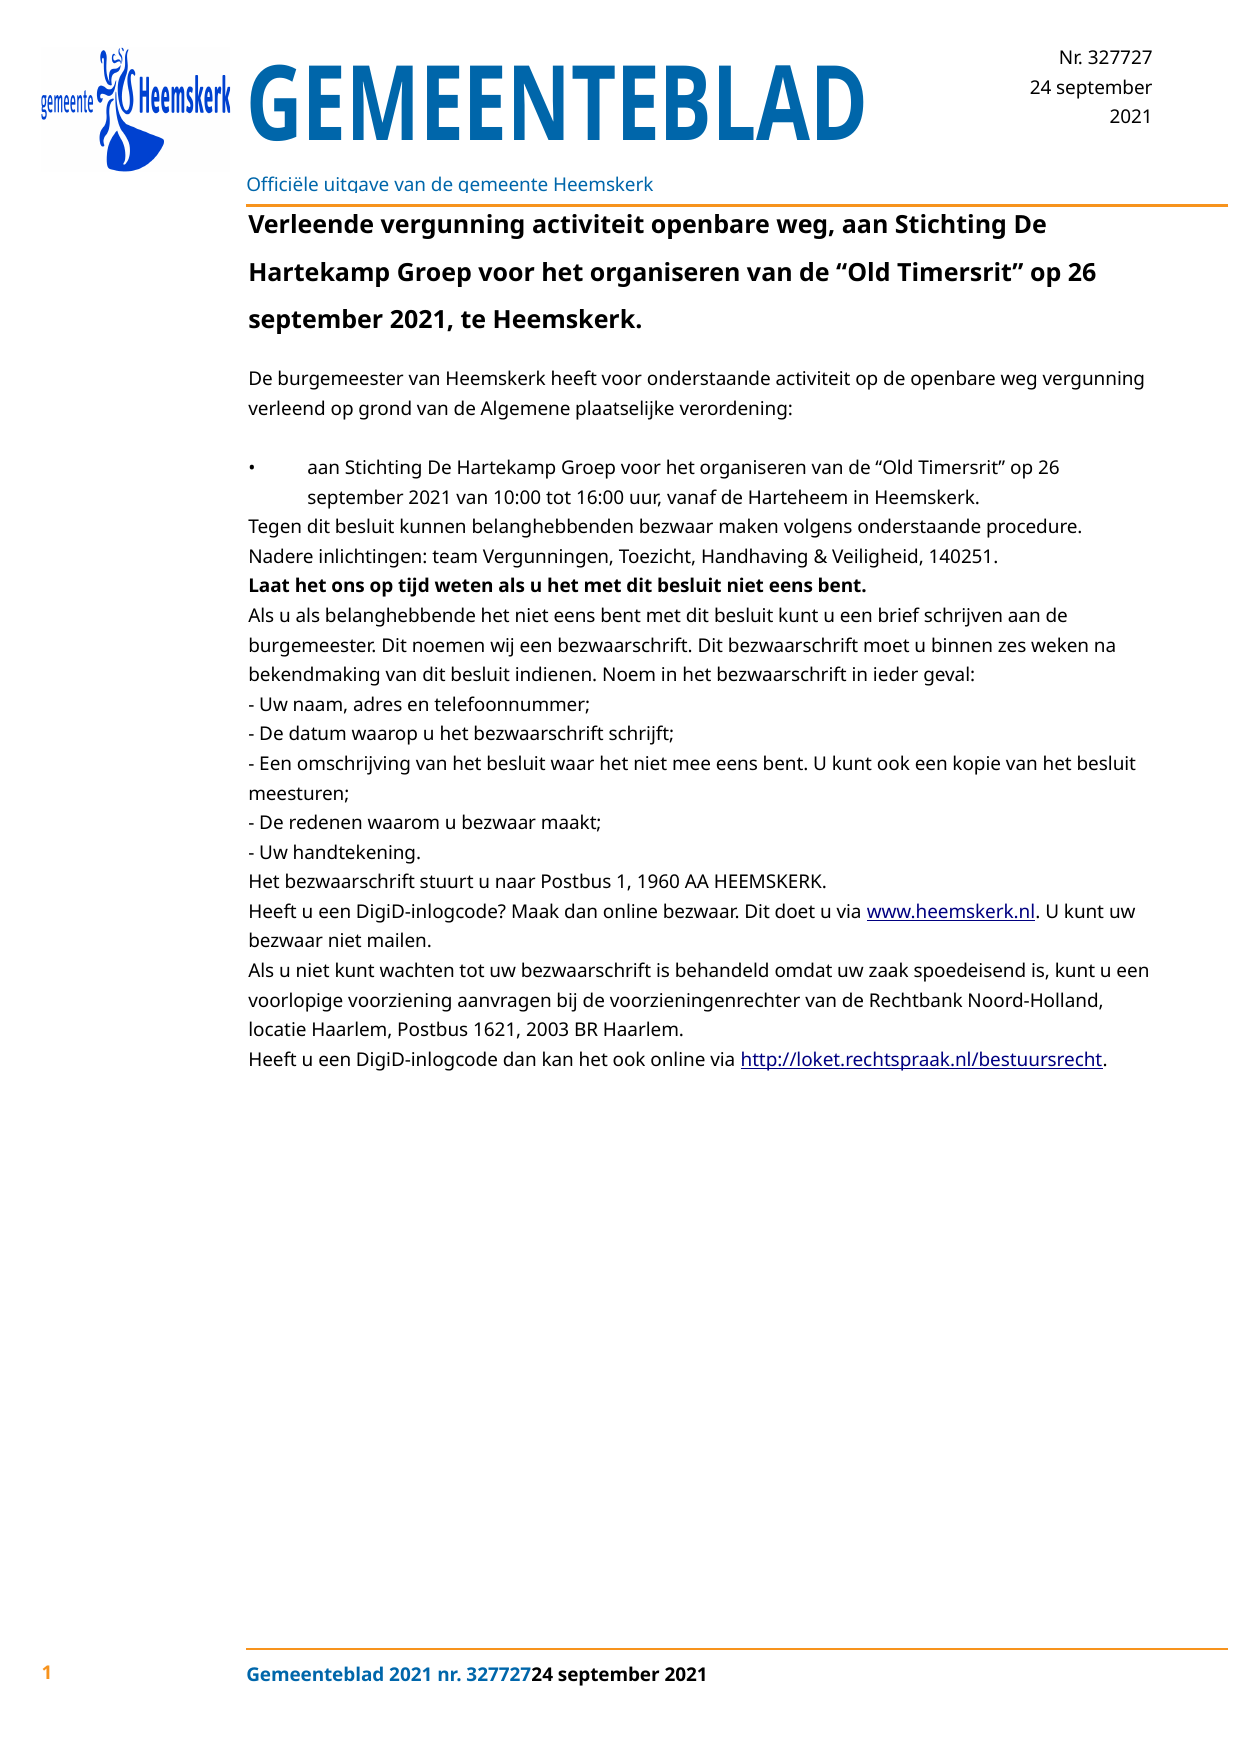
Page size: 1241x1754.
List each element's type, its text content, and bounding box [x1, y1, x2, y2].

text De burgemeester van Heemskerk heeft voor onderstaande activiteit op de openbare weg vergunning verleend op grond van de Algemene plaatselijke verordening: [248, 366, 1152, 421]
text Als u niet kunt wachten tot uw bezwaarschrift is behandeld omdat uw zaak spoedeisend is, kunt u een voorlopige voorziening aanvragen bij de voorzieningenrechter van de Rechtbank Noord-Holland, locatie Haarlem, Postbus 1621, 2003 BR Haarlem. [248, 957, 1152, 1042]
text - De datum waarop u het bezwaarschrift schrijft; [248, 721, 1152, 746]
text Laat het ons op tijd weten als u het met dit besluit niet eens bent. [248, 573, 1152, 598]
picture [41, 47, 231, 172]
text - Uw naam, adres en telefoonnummer; [248, 691, 1152, 717]
text Het bezwaarschrift stuurt u naar Postbus 1, 1960 AA HEEMSKERK. [248, 868, 1152, 894]
list aan Stichting De Hartekamp Groep voor het organiseren van de “Old Timersrit” op 26 september 2021 van 10:00 tot 16:00 uur, vanaf de Harteheem in Heemskerk. [248, 454, 1152, 509]
text Heeft u een DigiD-inlogcode dan kan het ook online via http://loket.rechtspraak.nl/bestuursrecht. [248, 1046, 1152, 1072]
text Verleende vergunning activiteit openbare weg, aan Stichting De Hartekamp Groep voor het organiseren van de “Old Timersrit” op 26 september 2021, te Heemskerk. [248, 207, 1152, 336]
text - Een omschrijving van het besluit waar het niet mee eens bent. U kunt ook een kopie van het besluit meesturen; [248, 750, 1152, 805]
text Als u als belanghebbende het niet eens bent met dit besluit kunt u een brief schrijven aan de burgemeester. Dit noemen wij een bezwaarschrift. Dit bezwaarschrift moet u binnen zes weken na bekendmaking van dit besluit indienen. Noem in het bezwaarschrift in ieder geval: [248, 602, 1152, 687]
text Tegen dit besluit kunnen belanghebbenden bezwaar maken volgens onderstaande procedure. Nadere inlichtingen: team Vergunningen, Toezicht, Handhaving & Veiligheid, 140251. [248, 513, 1152, 569]
text Heeft u een DigiD-inlogcode? Maak dan online bezwaar. Dit doet u via www.heemskerk.nl. U kunt uw bezwaar niet mailen. [248, 898, 1152, 953]
text - Uw handtekening. [248, 839, 1152, 864]
text - De redenen waarom u bezwaar maakt; [248, 809, 1152, 835]
